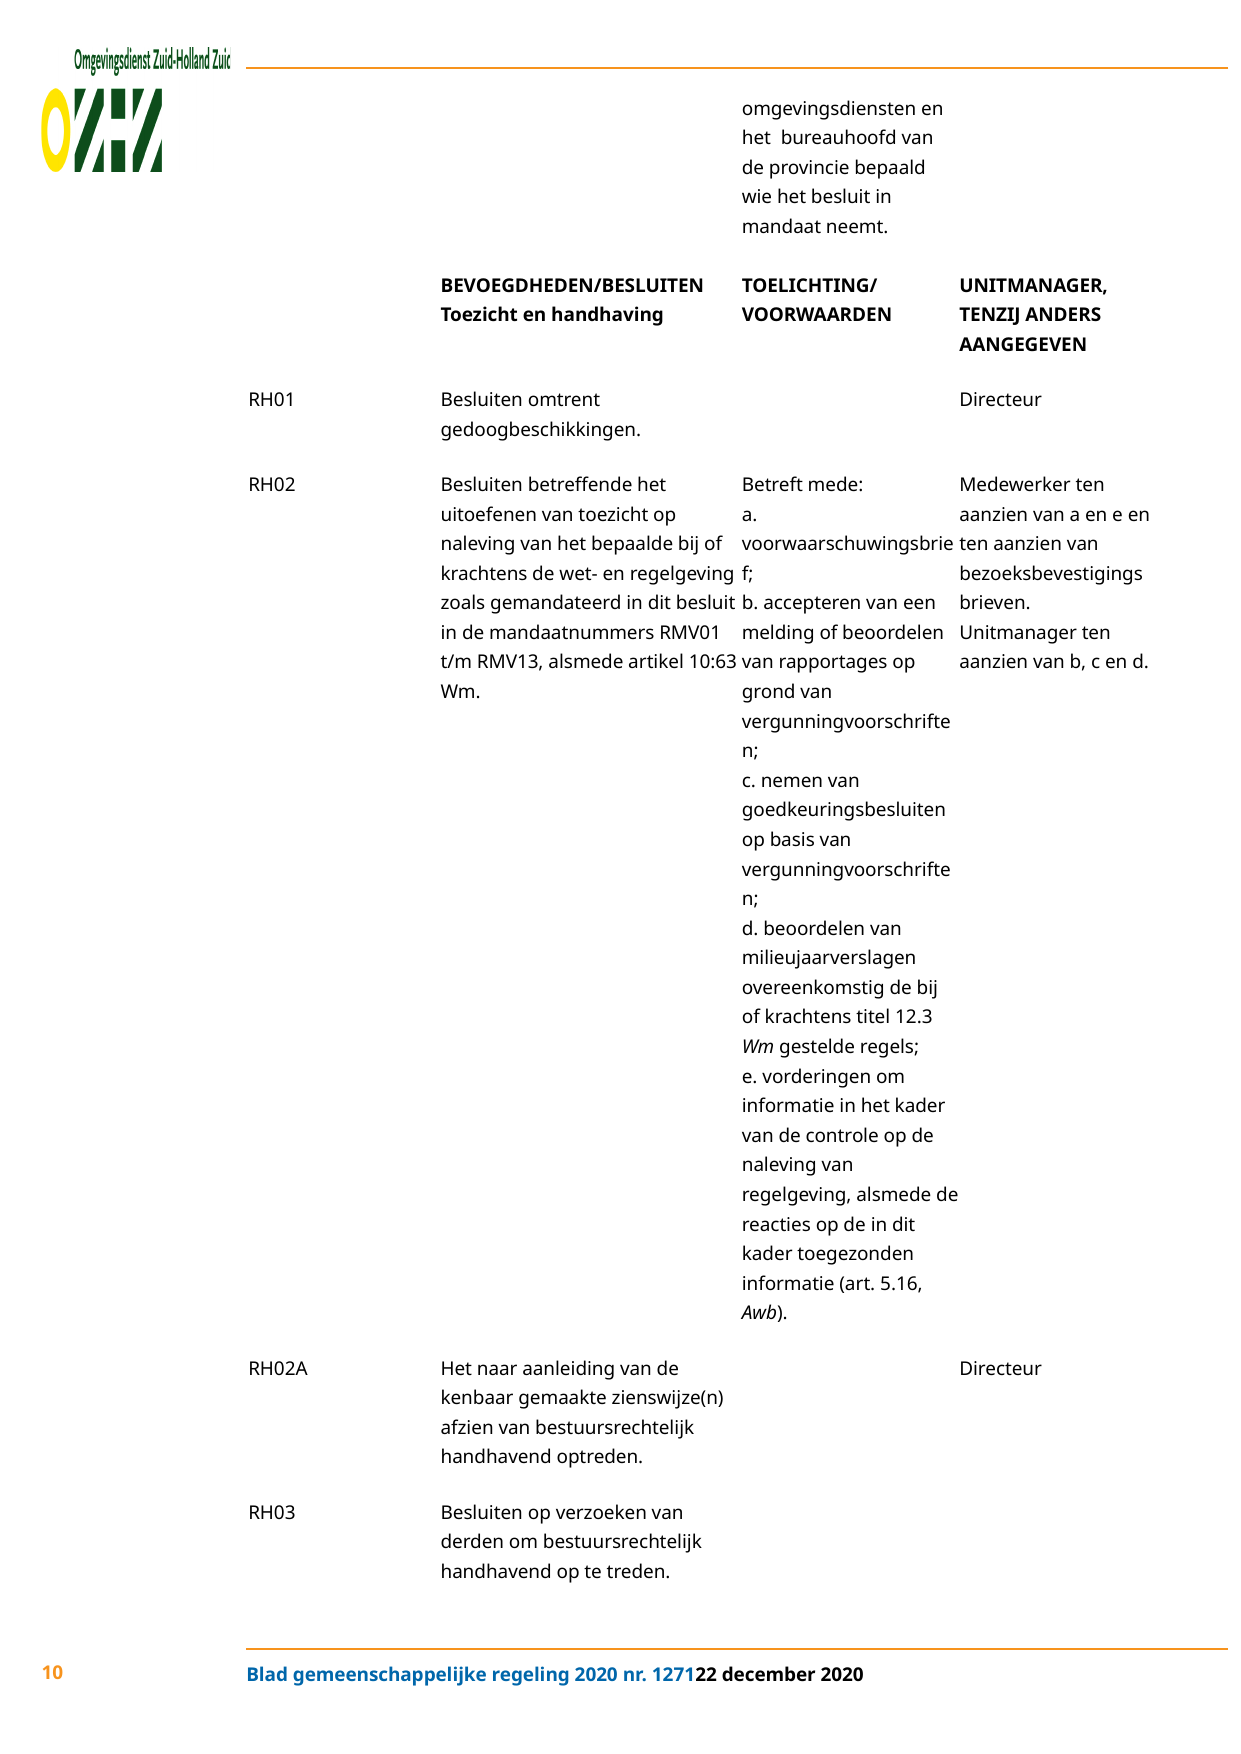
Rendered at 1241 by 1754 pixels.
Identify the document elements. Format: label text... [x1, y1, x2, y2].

table_cell Besluiten betreffende het uitoefenen van toezicht op naleving van het bepaalde bij of krachtens de wet- en regelgeving zoals gemandateerd in dit besluit in de mandaatnummers RMV01 t/m RMV13, alsmede artikel 10:63 Wm. [440, 442, 742, 1325]
table_cell RH02A [248, 1325, 440, 1469]
table_cell [742, 1469, 959, 1584]
table_cell Directeur [959, 357, 1152, 442]
table_header TOELICHTING/ VOORWAARDEN [742, 272, 959, 357]
table_cell RH01 [248, 357, 440, 442]
table_cell Directeur [959, 1325, 1152, 1469]
table_cell Betreft mede: a. voorwaarschuwingsbrief; b. accepteren van een melding of beoordelen van rapportages op grond van vergunningvoorschriften; c. nemen van goedkeuringsbesluiten op basis van vergunningvoorschriften; d. beoordelen van milieujaarverslagen overeenkomstig de bij of krachtens titel 12.3 Wm gestelde regels; e. vorderingen om informatie in het kader van de controle op de naleving van regelgeving, alsmede de reacties op de in dit kader toegezonden informatie (art. 5.16, Awb). [742, 442, 959, 1325]
table_cell [959, 1469, 1152, 1584]
table_header BEVOEGDHEDEN/BESLUITEN Toezicht en handhaving [440, 272, 742, 357]
table_cell [248, 95, 440, 239]
table_cell omgevingsdiensten en het bureauhoofd van de provincie bepaald wie het besluit in mandaat neemt. [742, 95, 959, 239]
table_cell RH02 [248, 442, 440, 1325]
table_cell Medewerker ten aanzien van a en e en ten aanzien van bezoeksbevestigingsbrieven. Unitmanager ten aanzien van b, c en d. [959, 442, 1152, 1325]
table_cell [440, 95, 742, 239]
table_cell [959, 95, 1152, 239]
table_header UNITMANAGER, TENZIJ ANDERS AANGEGEVEN [959, 272, 1152, 357]
table_cell [742, 1325, 959, 1469]
table_cell Besluiten op verzoeken van derden om bestuursrechtelijk handhavend op te treden. [440, 1469, 742, 1584]
table_cell Het naar aanleiding van de kenbaar gemaakte zienswijze(n) afzien van bestuursrechtelijk handhavend optreden. [440, 1325, 742, 1469]
table_cell [742, 357, 959, 442]
table_header [248, 272, 440, 357]
table_cell Besluiten omtrent gedoogbeschikkingen. [440, 357, 742, 442]
table_cell RH03 [248, 1469, 440, 1584]
picture [41, 47, 231, 172]
